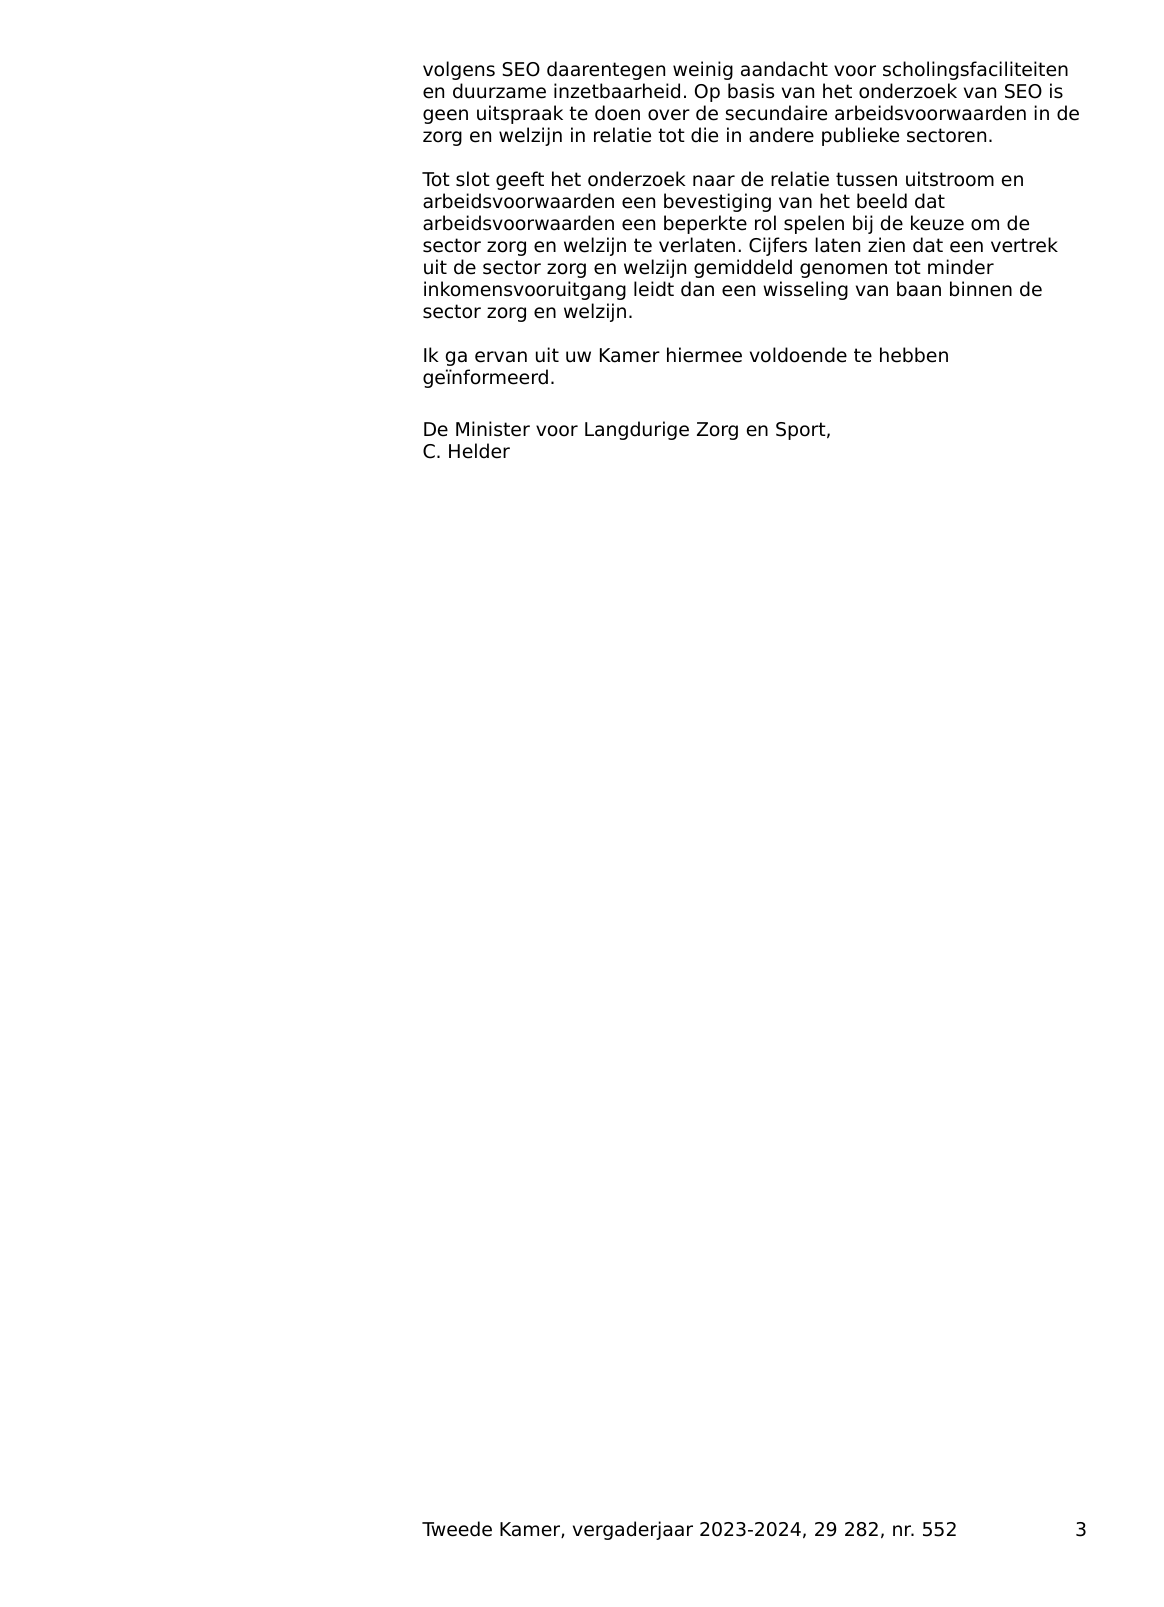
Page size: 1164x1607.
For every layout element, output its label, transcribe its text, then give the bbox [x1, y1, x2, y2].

text Ik ga ervan uit uw Kamer hiermee voldoende te hebben geïnformeerd. [422, 345, 1087, 389]
text volgens SEO daarentegen weinig aandacht voor scholingsfaciliteiten en duurzame inzetbaarheid. Op basis van het onderzoek van SEO is geen uitspraak te doen over de secundaire arbeidsvoorwaarden in de zorg en welzijn in relatie tot die in andere publieke sectoren. [422, 59, 1087, 147]
text Tot slot geeft het onderzoek naar de relatie tussen uitstroom en arbeidsvoorwaarden een bevestiging van het beeld dat arbeidsvoorwaarden een beperkte rol spelen bij de keuze om de sector zorg en welzijn te verlaten. Cijfers laten zien dat een vertrek uit de sector zorg en welzijn gemiddeld genomen tot minder inkomensvooruitgang leidt dan een wisseling van baan binnen de sector zorg en welzijn. [422, 169, 1087, 323]
text De Minister voor Langdurige Zorg en Sport, C. Helder [422, 419, 1087, 463]
